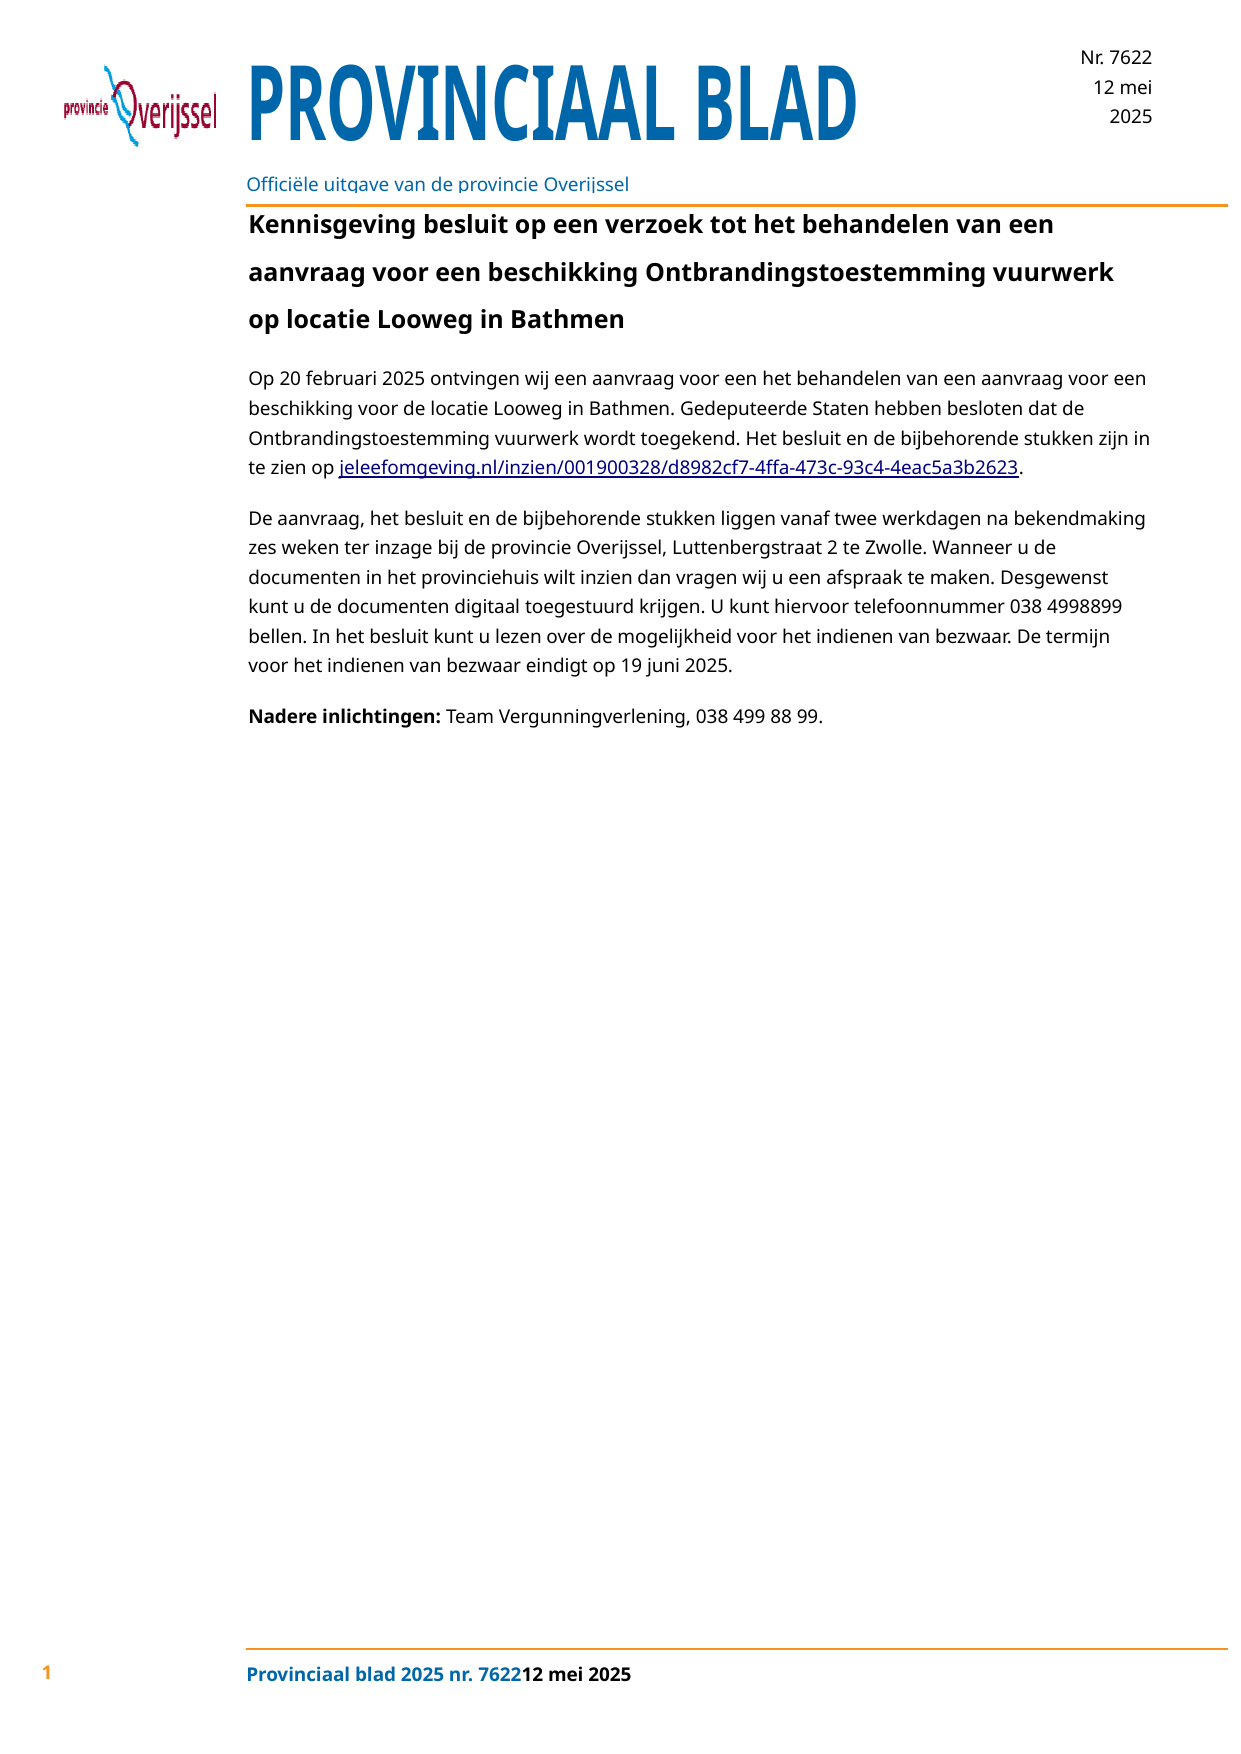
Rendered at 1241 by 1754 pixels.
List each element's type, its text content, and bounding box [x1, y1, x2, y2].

text Kennisgeving besluit op een verzoek tot het behandelen van een aanvraag voor een beschikking Ontbrandingstoestemming vuurwerk op locatie Looweg in Bathmen [248, 207, 1152, 336]
text Op 20 februari 2025 ontvingen wij een aanvraag voor een het behandelen van een aanvraag voor een beschikking voor de locatie Looweg in Bathmen. Gedeputeerde Staten hebben besloten dat de Ontbrandingstoestemming vuurwerk wordt toegekend. Het besluit en de bijbehorende stukken zijn in te zien op jeleefomgeving.nl/inzien/001900328/d8982cf7-4ffa-473c-93c4-4eac5a3b2623. [248, 366, 1152, 480]
picture [41, 47, 231, 172]
text De aanvraag, het besluit en de bijbehorende stukken liggen vanaf twee werkdagen na bekendmaking zes weken ter inzage bij de provincie Overijssel, Luttenbergstraat 2 te Zwolle. Wanneer u de documenten in het provinciehuis wilt inzien dan vragen wij u een afspraak te maken. Desgewenst kunt u de documenten digitaal toegestuurd krijgen. U kunt hiervoor telefoonnummer 038 4998899 bellen. In het besluit kunt u lezen over de mogelijkheid voor het indienen van bezwaar. De termijn voor het indienen van bezwaar eindigt op 19 juni 2025. [248, 505, 1152, 678]
text Nadere inlichtingen: Team Vergunningverlening, 038 499 88 99. [248, 703, 1152, 729]
